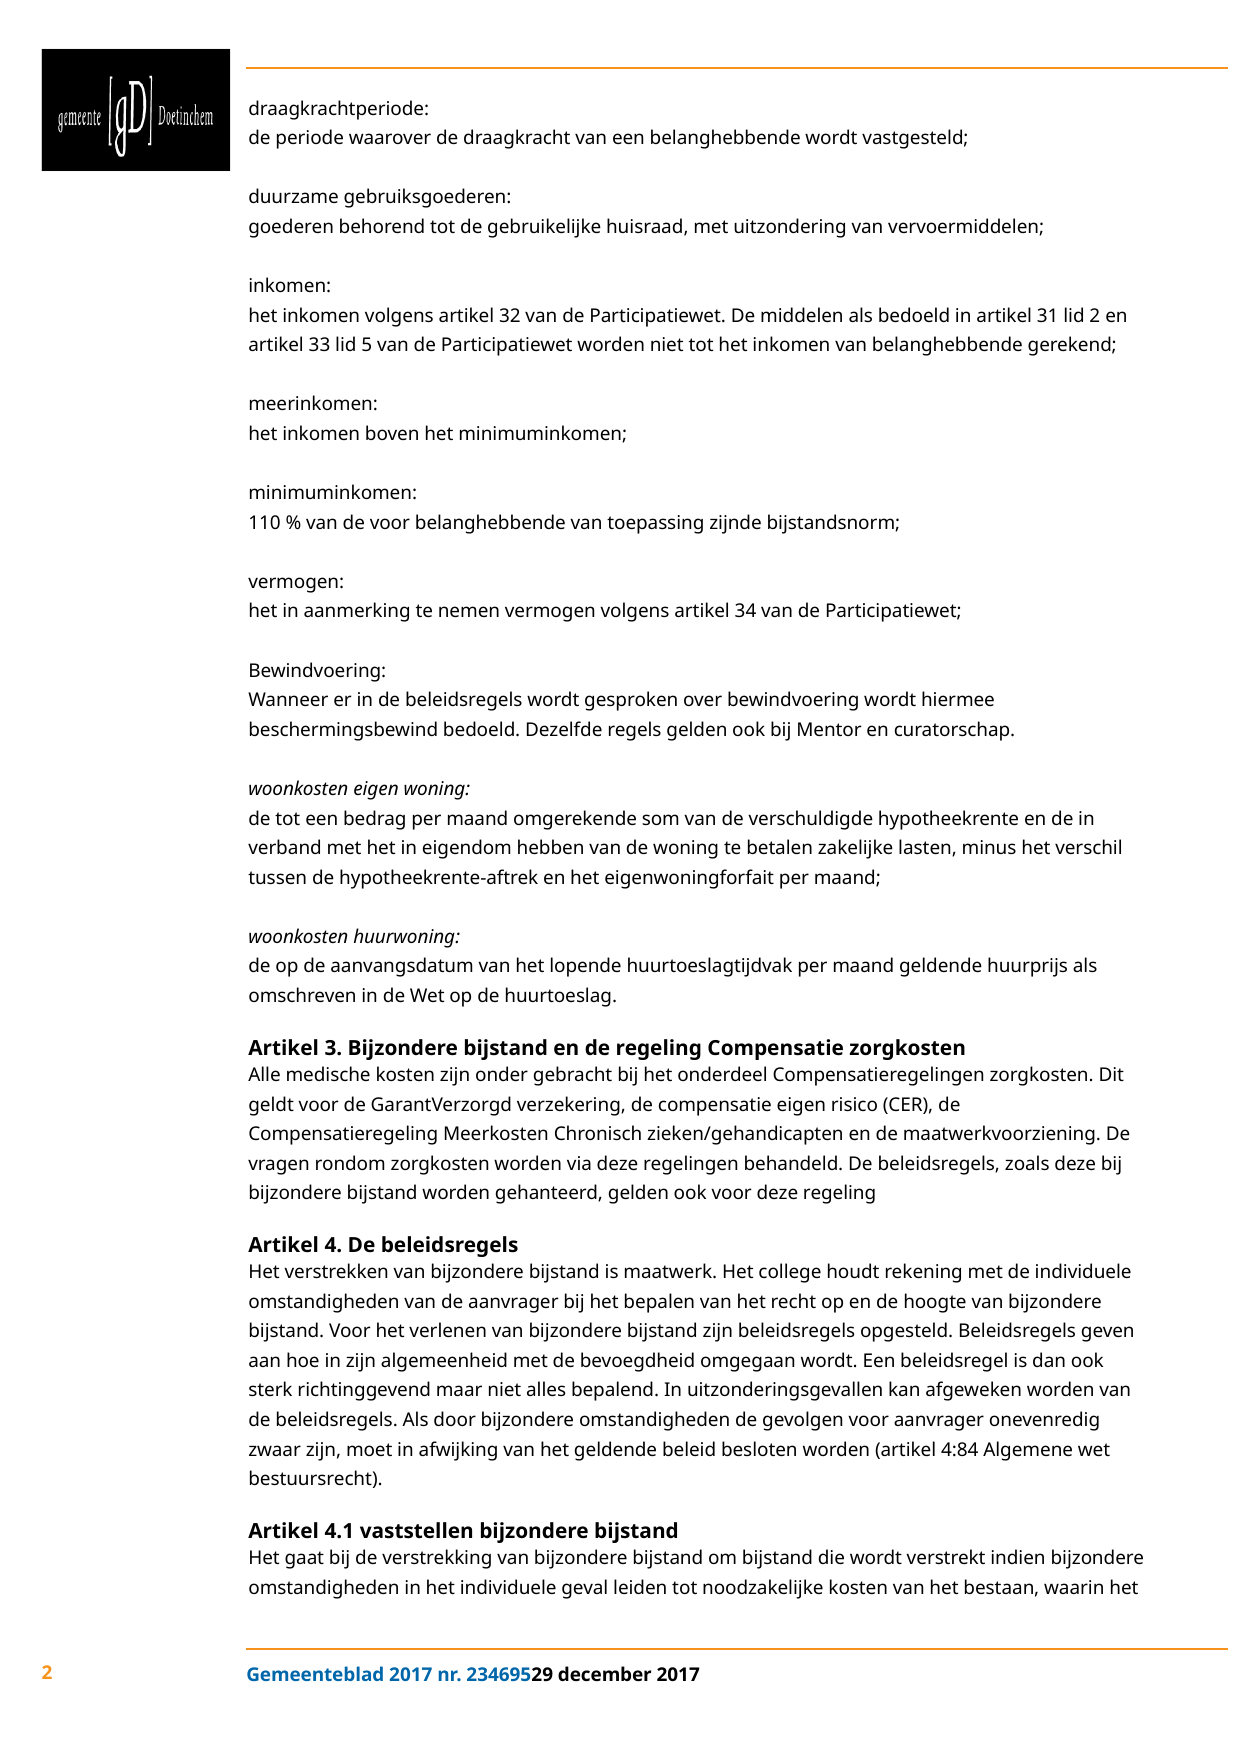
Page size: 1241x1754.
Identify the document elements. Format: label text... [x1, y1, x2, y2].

picture [41, 47, 231, 172]
text Artikel 3. Bijzondere bijstand en de regeling Compensatie zorgkosten [248, 1033, 1152, 1061]
text 110 % van de voor belanghebbende van toepassing zijnde bijstandsnorm; [248, 509, 1152, 535]
text Alle medische kosten zijn onder gebracht bij het onderdeel Compensatieregelingen zorgkosten. Dit geldt voor de GarantVerzorgd verzekering, de compensatie eigen risico (CER), de Compensatieregeling Meerkosten Chronisch zieken/gehandicapten en de maatwerkvoorziening. De vragen rondom zorgkosten worden via deze regelingen behandeld. De beleidsregels, zoals deze bij bijzondere bijstand worden gehanteerd, gelden ook voor deze regeling [248, 1061, 1152, 1205]
text de periode waarover de draagkracht van een belanghebbende wordt vastgesteld; [248, 124, 1152, 150]
text het in aanmerking te nemen vermogen volgens artikel 34 van de Participatiewet; [248, 598, 1152, 623]
text het inkomen boven het minimuminkomen; [248, 420, 1152, 446]
text vermogen: [248, 568, 1152, 594]
text meerinkomen: [248, 391, 1152, 416]
text woonkosten huurwoning: [248, 923, 1152, 949]
text duurzame gebruiksgoederen: [248, 183, 1152, 209]
text de op de aanvangsdatum van het lopende huurtoeslagtijdvak per maand geldende huurprijs als omschreven in de Wet op de huurtoeslag. [248, 953, 1152, 1008]
text Wanneer er in de beleidsregels wordt gesproken over bewindvoering wordt hiermee beschermingsbewind bedoeld. Dezelfde regels gelden ook bij Mentor en curatorschap. [248, 686, 1152, 742]
text draagkrachtperiode: [248, 95, 1152, 121]
text inkomen: [248, 272, 1152, 298]
text de tot een bedrag per maand omgerekende som van de verschuldigde hypotheekrente en de in verband met het in eigendom hebben van de woning te betalen zakelijke lasten, minus het verschil tussen de hypotheekrente-aftrek en het eigenwoningforfait per maand; [248, 805, 1152, 890]
text woonkosten eigen woning: [248, 775, 1152, 801]
text Het verstrekken van bijzondere bijstand is maatwerk. Het college houdt rekening met de individuele omstandigheden van de aanvrager bij het bepalen van het recht op en de hoogte van bijzondere bijstand. Voor het verlenen van bijzondere bijstand zijn beleidsregels opgesteld. Beleidsregels geven aan hoe in zijn algemeenheid met de bevoegdheid omgegaan wordt. Een beleidsregel is dan ook sterk richtinggevend maar niet alles bepalend. In uitzonderingsgevallen kan afgeweken worden van de beleidsregels. Als door bijzondere omstandigheden de gevolgen voor aanvrager onevenredig zwaar zijn, moet in afwijking van het geldende beleid besloten worden (artikel 4:84 Algemene wet bestuursrecht). [248, 1258, 1152, 1491]
text Het gaat bij de verstrekking van bijzondere bijstand om bijstand die wordt verstrekt indien bijzondere omstandigheden in het individuele geval leiden tot noodzakelijke kosten van het bestaan, waarin het [248, 1544, 1152, 1599]
text Artikel 4.1 vaststellen bijzondere bijstand [248, 1516, 1152, 1544]
text goederen behorend tot de gebruikelijke huisraad, met uitzondering van vervoermiddelen; [248, 213, 1152, 239]
text minimuminkomen: [248, 479, 1152, 505]
text het inkomen volgens artikel 32 van de Participatiewet. De middelen als bedoeld in artikel 31 lid 2 en artikel 33 lid 5 van de Participatiewet worden niet tot het inkomen van belanghebbende gerekend; [248, 302, 1152, 357]
text Bewindvoering: [248, 657, 1152, 683]
text Artikel 4. De beleidsregels [248, 1230, 1152, 1258]
